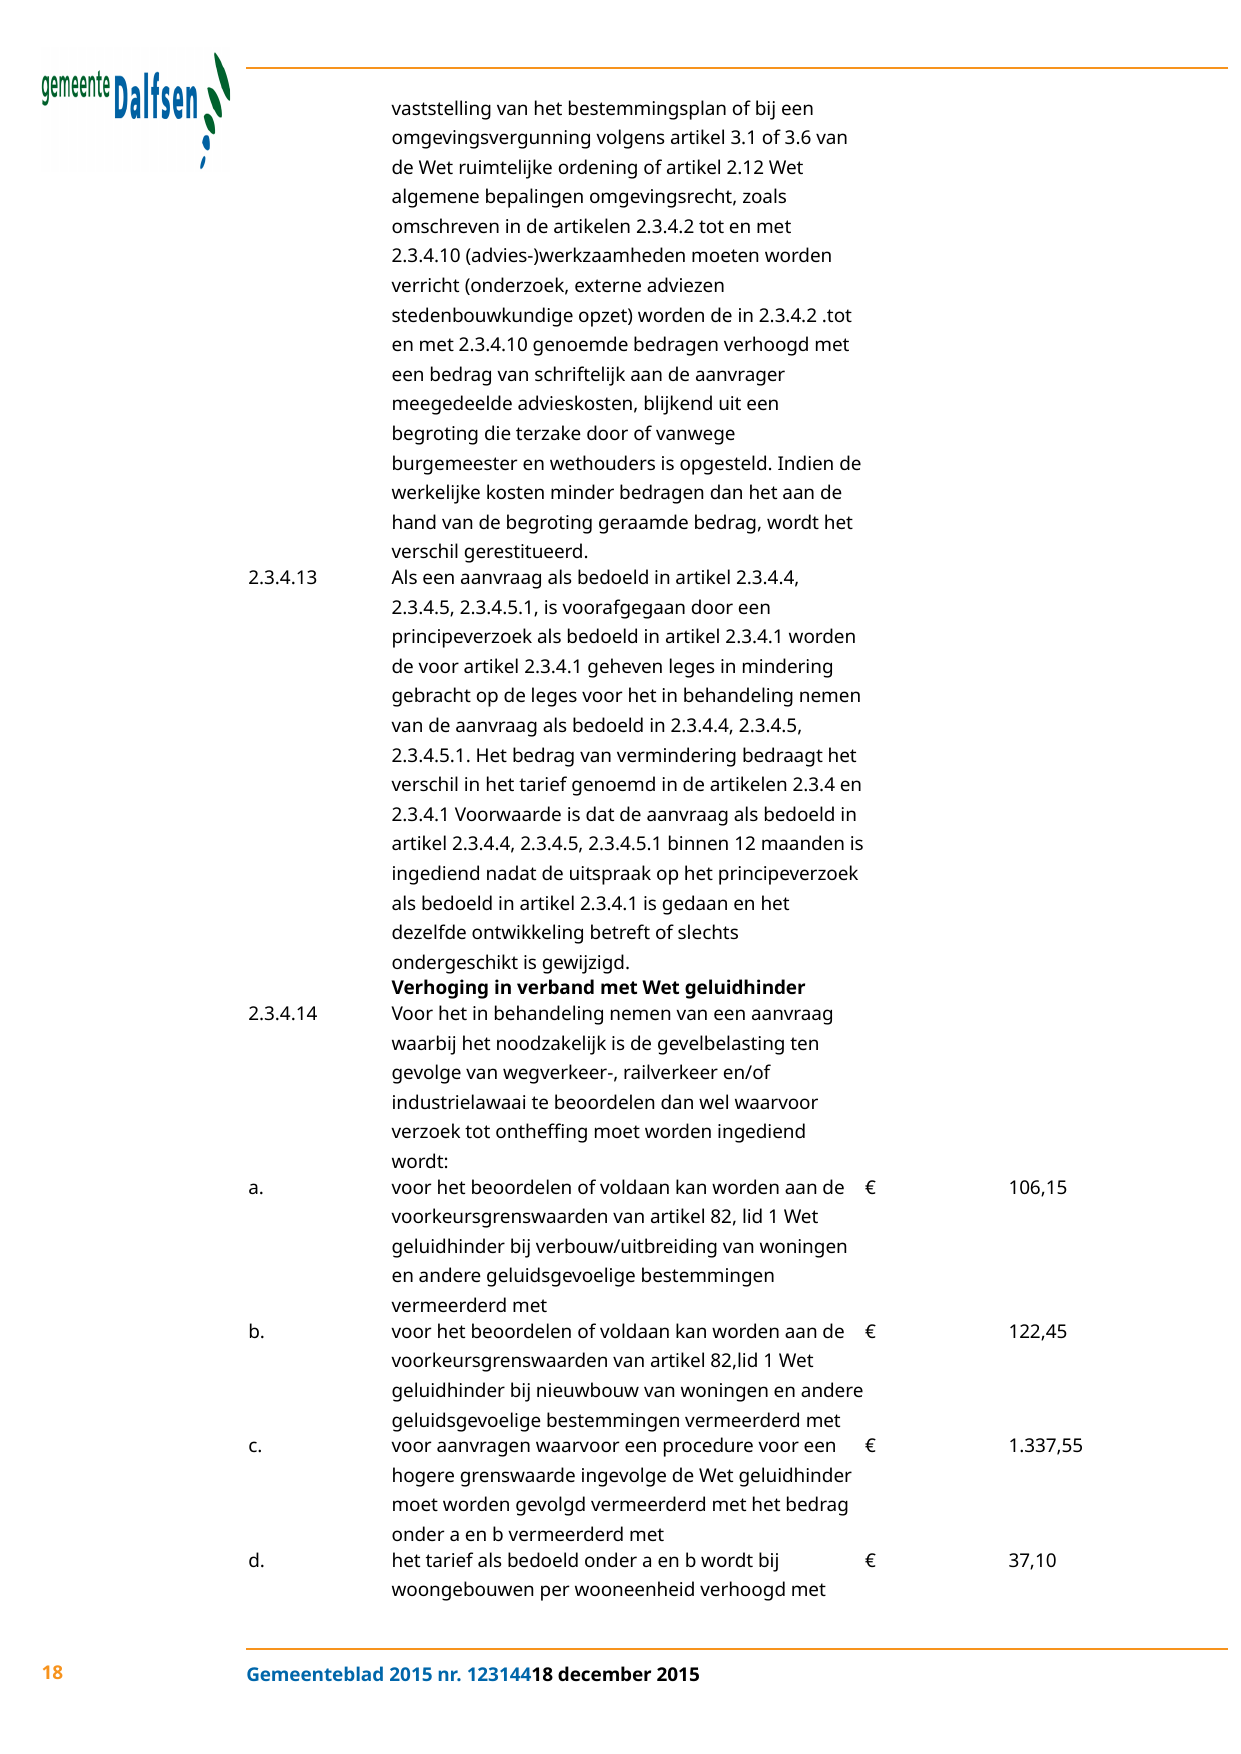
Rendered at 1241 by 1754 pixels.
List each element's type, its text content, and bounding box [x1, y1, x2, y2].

table_cell [1008, 564, 1152, 974]
table_cell voor het beoordelen of voldaan kan worden aan de voorkeursgrenswaarden van artikel 82, lid 1 Wet geluidhinder bij verbouw/uitbreiding van woningen en andere geluidsgevoelige bestemmingen vermeerderd met [391, 1174, 865, 1318]
table_cell 122,45 [1008, 1318, 1152, 1432]
table_cell Verhoging in verband met Wet geluidhinder [391, 975, 865, 1000]
table_cell € [865, 1174, 1008, 1318]
table_cell [248, 95, 391, 564]
picture [41, 47, 231, 172]
table_cell c. [248, 1433, 391, 1547]
table_cell het tarief als bedoeld onder a en b wordt bij woongebouwen per wooneenheid verhoogd met [391, 1547, 865, 1602]
table_cell 2.3.4.14 [248, 1000, 391, 1174]
table_cell Als een aanvraag als bedoeld in artikel 2.3.4.4, 2.3.4.5, 2.3.4.5.1, is voorafgegaan door een principeverzoek als bedoeld in artikel 2.3.4.1 worden de voor artikel 2.3.4.1 geheven leges in mindering gebracht op de leges voor het in behandeling nemen van de aanvraag als bedoeld in 2.3.4.4, 2.3.4.5, 2.3.4.5.1. Het bedrag van vermindering bedraagt het verschil in het tarief genoemd in de artikelen 2.3.4 en 2.3.4.1 Voorwaarde is dat de aanvraag als bedoeld in artikel 2.3.4.4, 2.3.4.5, 2.3.4.5.1 binnen 12 maanden is ingediend nadat de uitspraak op het principeverzoek als bedoeld in artikel 2.3.4.1 is gedaan en het dezelfde ontwikkeling betreft of slechts ondergeschikt is gewijzigd. [391, 564, 865, 974]
table_cell [1008, 95, 1152, 564]
table_cell Voor het in behandeling nemen van een aanvraag waarbij het noodzakelijk is de gevelbelasting ten gevolge van wegverkeer-, railverkeer en/of industrielawaai te beoordelen dan wel waarvoor verzoek tot ontheffing moet worden ingediend wordt: [391, 1000, 865, 1174]
table_cell 1.337,55 [1008, 1433, 1152, 1547]
table_cell [865, 975, 1008, 1000]
table_cell voor aanvragen waarvoor een procedure voor een hogere grenswaarde ingevolge de Wet geluidhinder moet worden gevolgd vermeerderd met het bedrag onder a en b vermeerderd met [391, 1433, 865, 1547]
table_cell a. [248, 1174, 391, 1318]
table_cell € [865, 1318, 1008, 1432]
table_cell [248, 975, 391, 1000]
table_cell [865, 95, 1008, 564]
table_cell 106,15 [1008, 1174, 1152, 1318]
table_cell [865, 564, 1008, 974]
table_cell [865, 1000, 1008, 1174]
table_cell voor het beoordelen of voldaan kan worden aan de voorkeursgrenswaarden van artikel 82,lid 1 Wet geluidhinder bij nieuwbouw van woningen en andere geluidsgevoelige bestemmingen vermeerderd met [391, 1318, 865, 1432]
table_cell vaststelling van het bestemmingsplan of bij een omgevingsvergunning volgens artikel 3.1 of 3.6 van de Wet ruimtelijke ordening of artikel 2.12 Wet algemene bepalingen omgevingsrecht, zoals omschreven in de artikelen 2.3.4.2 tot en met 2.3.4.10 (advies-)werkzaamheden moeten worden verricht (onderzoek, externe adviezen stedenbouwkundige opzet) worden de in 2.3.4.2 .tot en met 2.3.4.10 genoemde bedragen verhoogd met een bedrag van schriftelijk aan de aanvrager meegedeelde advieskosten, blijkend uit een begroting die terzake door of vanwege burgemeester en wethouders is opgesteld. Indien de werkelijke kosten minder bedragen dan het aan de hand van de begroting geraamde bedrag, wordt het verschil gerestitueerd. [391, 95, 865, 564]
table_cell 37,10 [1008, 1547, 1152, 1602]
table_cell € [865, 1433, 1008, 1547]
table_cell [1008, 1000, 1152, 1174]
table_cell b. [248, 1318, 391, 1432]
table_cell d. [248, 1547, 391, 1602]
table_cell € [865, 1547, 1008, 1602]
table_cell 2.3.4.13 [248, 564, 391, 974]
table_cell [1008, 975, 1152, 1000]
